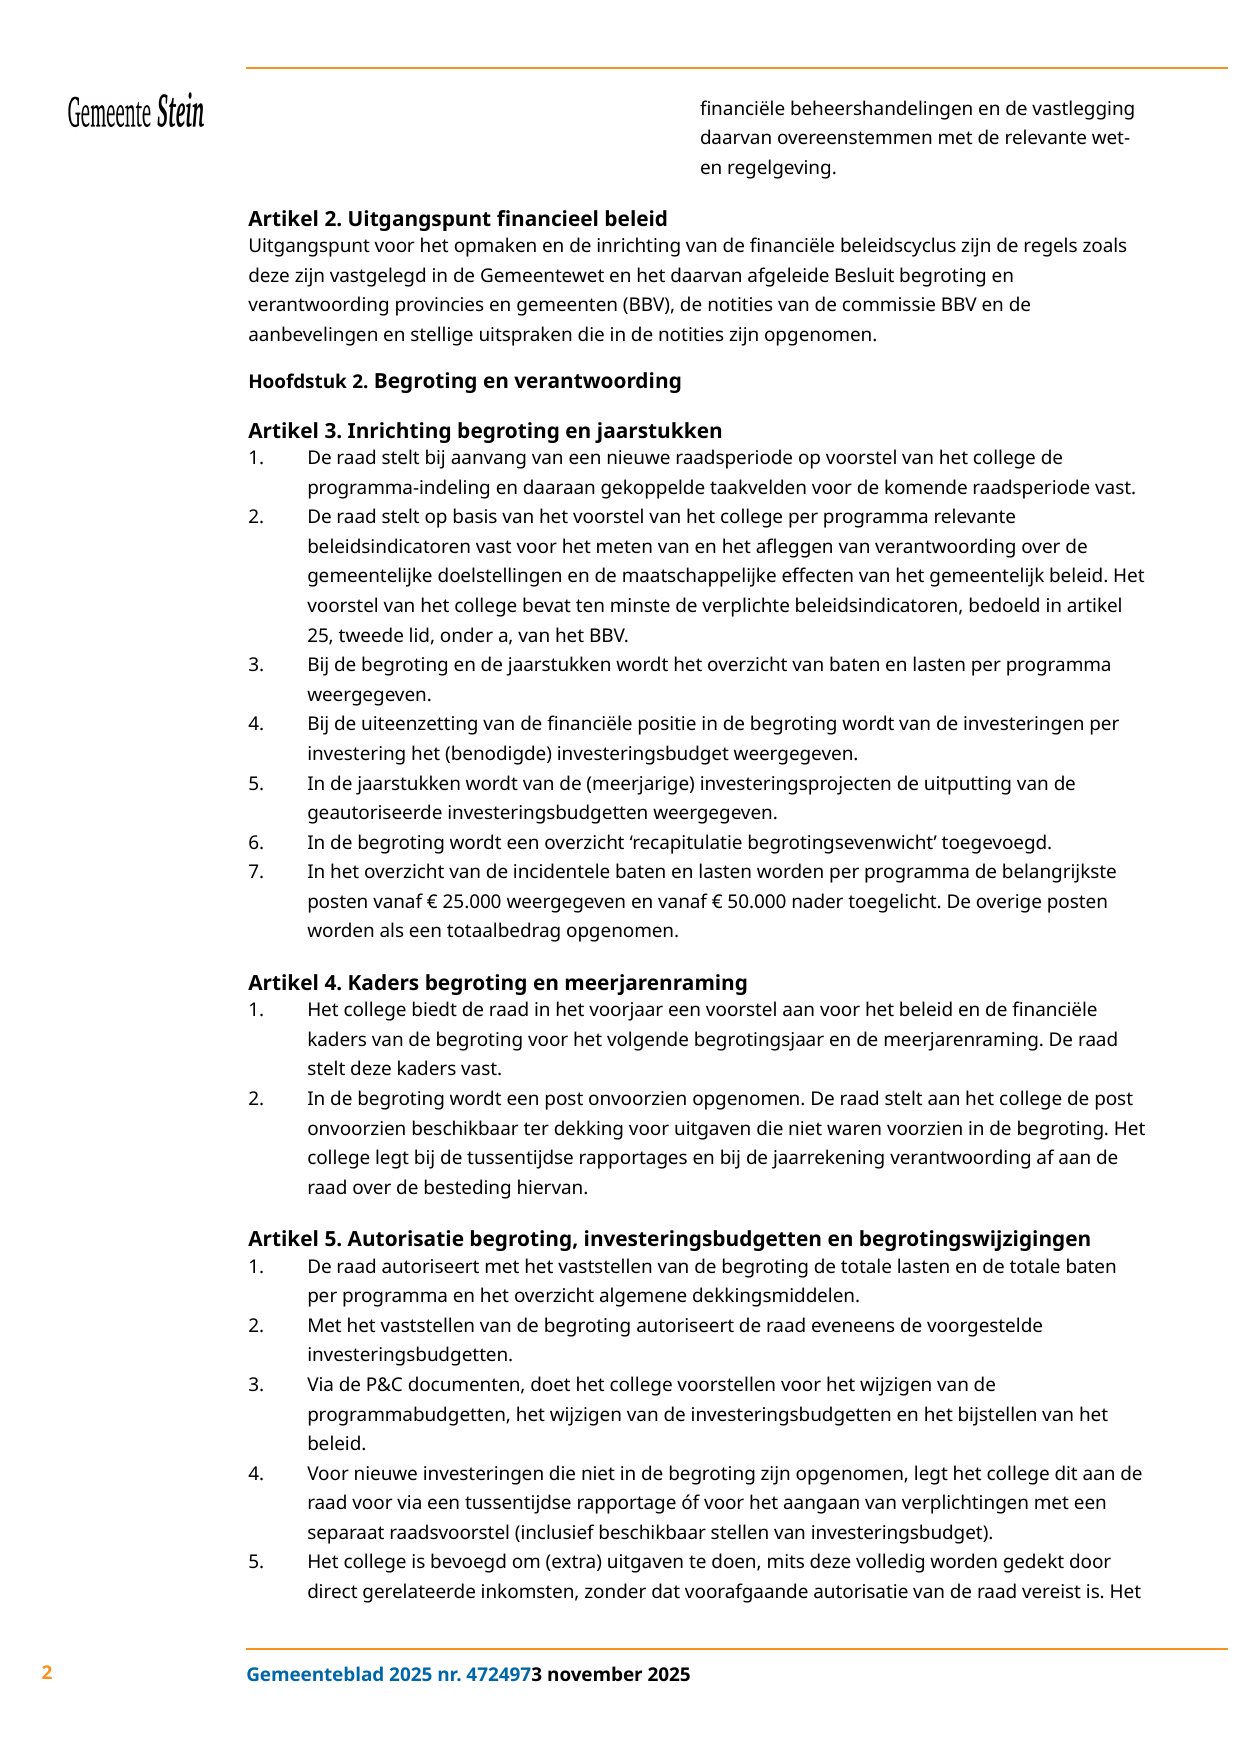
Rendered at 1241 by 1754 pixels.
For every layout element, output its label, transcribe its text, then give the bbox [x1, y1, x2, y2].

list Voor nieuwe investeringen die niet in de begroting zijn opgenomen, legt het college dit aan de raad voor via een tussentijdse rapportage óf voor het aangaan van verplichtingen met een separaat raadsvoorstel (inclusief beschikbaar stellen van investeringsbudget). [248, 1460, 1152, 1545]
list De raad autoriseert met het vaststellen van de begroting de totale lasten en de totale baten per programma en het overzicht algemene dekkingsmiddelen. [248, 1253, 1152, 1308]
text Artikel 4. Kaders begroting en meerjarenraming [248, 968, 1152, 996]
list In de begroting wordt een overzicht ‘recapitulatie begrotingsevenwicht’ toegevoegd. [248, 829, 1152, 854]
list In het overzicht van de incidentele baten en lasten worden per programma de belangrijkste posten vanaf € 25.000 weergegeven en vanaf € 50.000 nader toegelicht. De overige posten worden als een totaalbedrag opgenomen. [248, 858, 1152, 943]
list Het college is bevoegd om (extra) uitgaven te doen, mits deze volledig worden gedekt door direct gerelateerde inkomsten, zonder dat voorafgaande autorisatie van de raad vereist is. Het [248, 1549, 1152, 1604]
list Via de P&C documenten, doet het college voorstellen voor het wijzigen van de programmabudgetten, het wijzigen van de investeringsbudgetten en het bijstellen van het beleid. [248, 1371, 1152, 1456]
picture [41, 47, 231, 172]
list Bij de begroting en de jaarstukken wordt het overzicht van baten en lasten per programma weergegeven. [248, 651, 1152, 707]
list Bij de uiteenzetting van de financiële positie in de begroting wordt van de investeringen per investering het (benodigde) investeringsbudget weergegeven. [248, 711, 1152, 766]
list In de begroting wordt een post onvoorzien opgenomen. De raad stelt aan het college de post onvoorzien beschikbaar ter dekking voor uitgaven die niet waren voorzien in de begroting. Het college legt bij de tussentijdse rapportages en bij de jaarrekening verantwoording af aan de raad over de besteding hiervan. [248, 1085, 1152, 1200]
text Artikel 5. Autorisatie begroting, investeringsbudgetten en begrotingswijzigingen [248, 1224, 1152, 1253]
table_cell financiële beheershandelingen en de vastlegging daarvan overeenstemmen met de relevante wet- en regelgeving. [700, 95, 1152, 180]
list De raad stelt op basis van het voorstel van het college per programma relevante beleidsindicatoren vast voor het meten van en het afleggen van verantwoording over de gemeentelijke doelstellingen en de maatschappelijke effecten van het gemeentelijk beleid. Het voorstel van het college bevat ten minste de verplichte beleidsindicatoren, bedoeld in artikel 25, tweede lid, onder a, van het BBV. [248, 503, 1152, 647]
text Uitgangspunt voor het opmaken en de inrichting van de financiële beleidscyclus zijn de regels zoals deze zijn vastgelegd in de Gemeentewet en het daarvan afgeleide Besluit begroting en verantwoording provincies en gemeenten (BBV), de notities van de commissie BBV en de aanbevelingen en stellige uitspraken die in de notities zijn opgenomen. [248, 232, 1152, 347]
list De raad stelt bij aanvang van een nieuwe raadsperiode op voorstel van het college de programma-indeling en daaraan gekoppelde taakvelden voor de komende raadsperiode vast. [248, 444, 1152, 499]
text Hoofdstuk 2. Begroting en verantwoording [248, 367, 1152, 395]
list In de jaarstukken wordt van de (meerjarige) investeringsprojecten de uitputting van de geautoriseerde investeringsbudgetten weergegeven. [248, 770, 1152, 825]
text Artikel 2. Uitgangspunt financieel beleid [248, 204, 1152, 232]
table_cell [248, 95, 700, 180]
list Met het vaststellen van de begroting autoriseert de raad eveneens de voorgestelde investeringsbudgetten. [248, 1312, 1152, 1367]
text Artikel 3. Inrichting begroting en jaarstukken [248, 416, 1152, 444]
list Het college biedt de raad in het voorjaar een voorstel aan voor het beleid en de financiële kaders van de begroting voor het volgende begrotingsjaar en de meerjarenraming. De raad stelt deze kaders vast. [248, 996, 1152, 1081]
